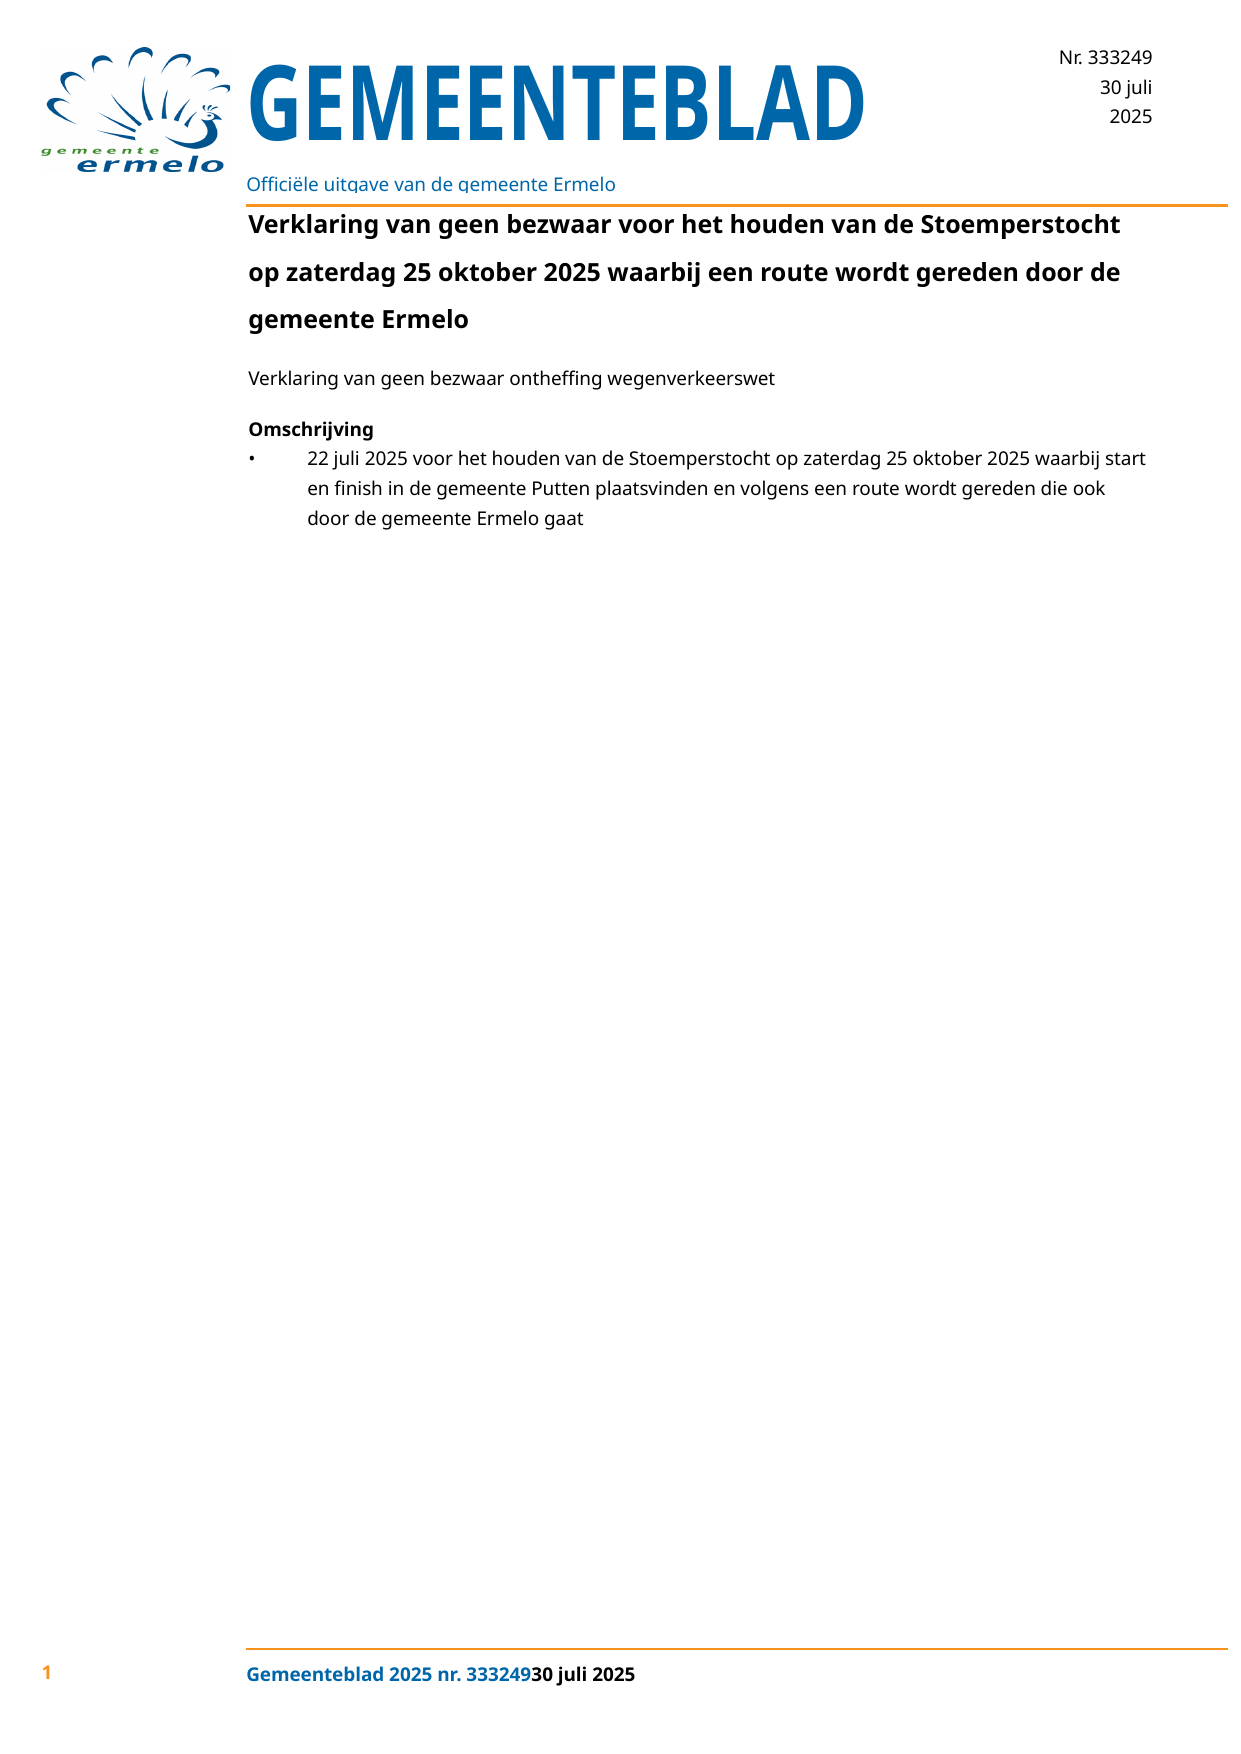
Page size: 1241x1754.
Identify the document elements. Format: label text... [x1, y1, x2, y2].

text Omschrijving [248, 416, 1152, 442]
text Verklaring van geen bezwaar ontheffing wegenverkeerswet [248, 366, 1152, 391]
list 22 juli 2025 voor het houden van de Stoemperstocht op zaterdag 25 oktober 2025 waarbij start en finish in de gemeente Putten plaatsvinden en volgens een route wordt gereden die ook door de gemeente Ermelo gaat [248, 446, 1152, 530]
picture [41, 47, 231, 172]
text Verklaring van geen bezwaar voor het houden van de Stoemperstocht op zaterdag 25 oktober 2025 waarbij een route wordt gereden door de gemeente Ermelo [248, 207, 1152, 336]
